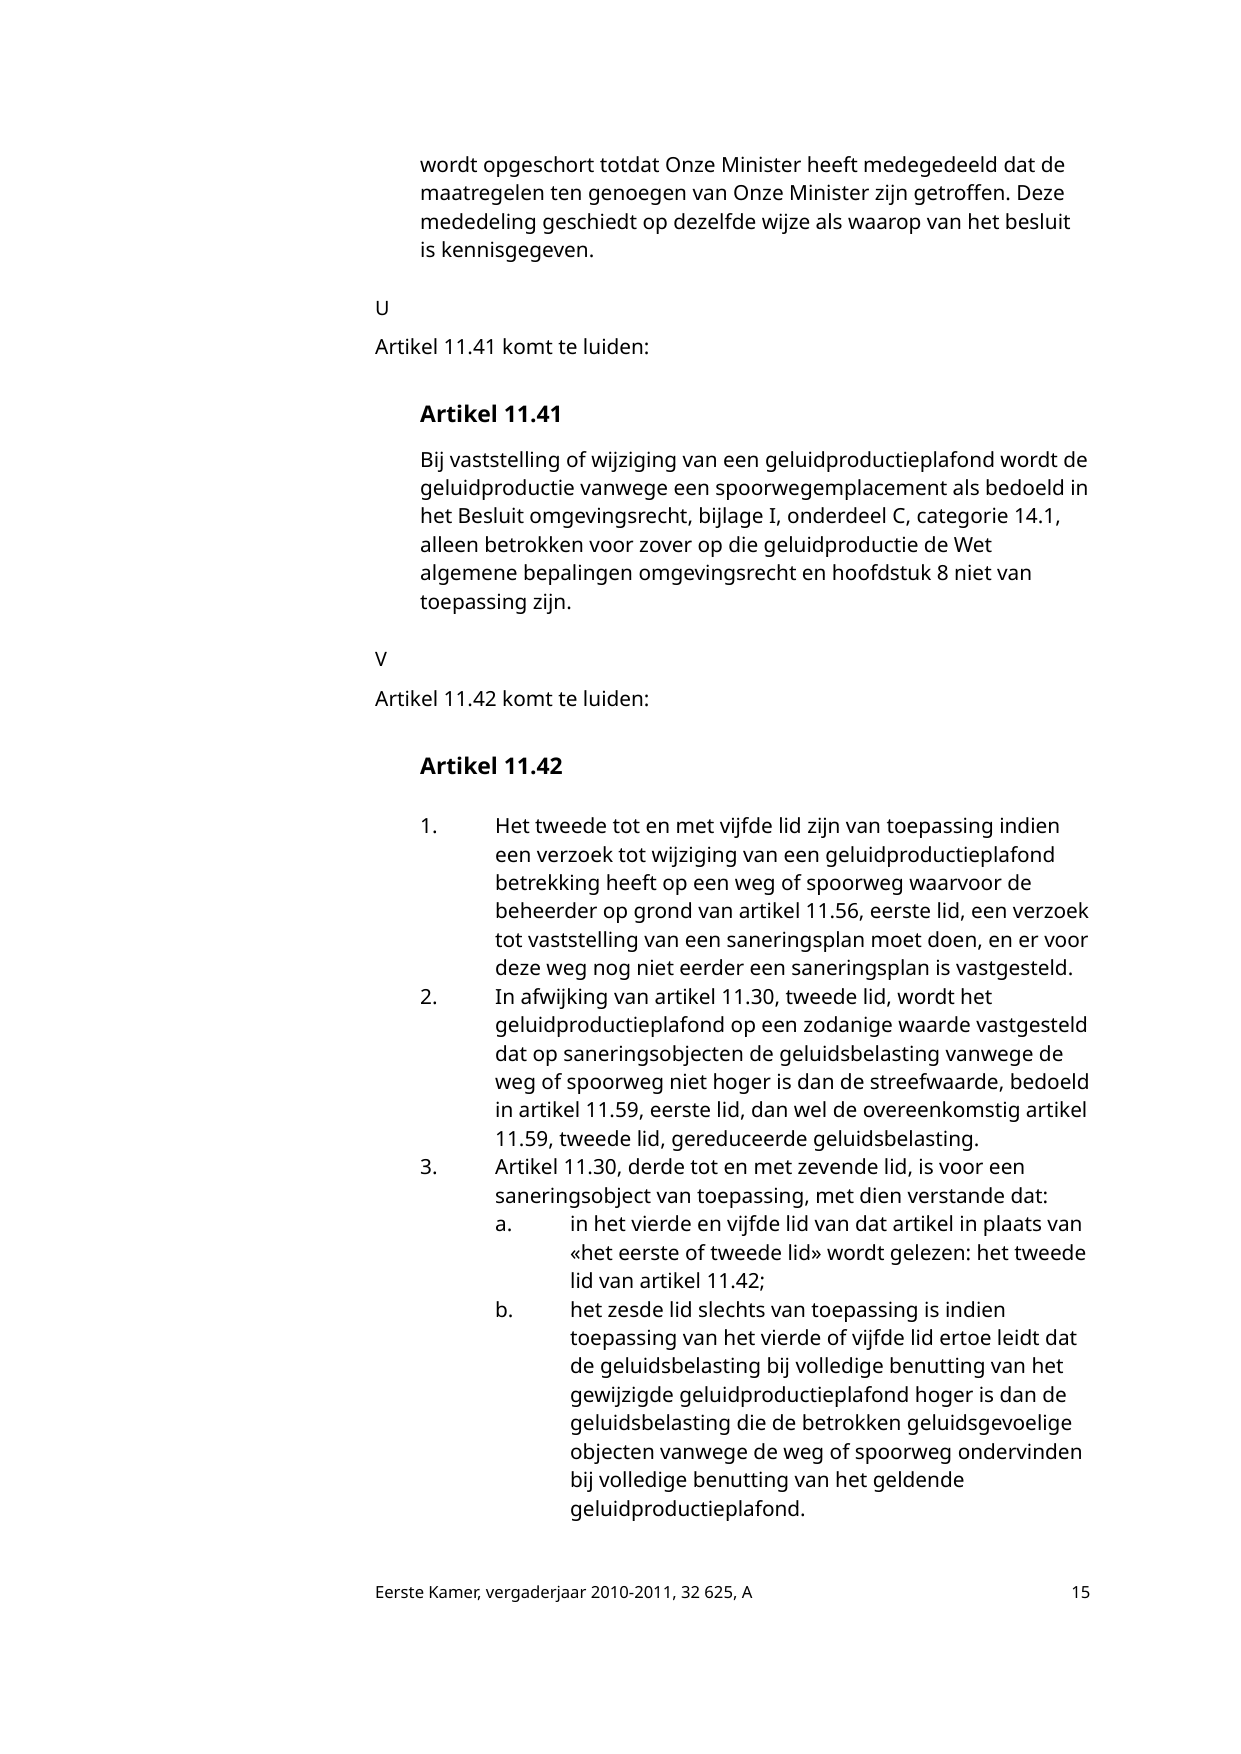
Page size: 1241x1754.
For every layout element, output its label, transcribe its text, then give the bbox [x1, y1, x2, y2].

text Artikel 11.41 komt te luiden: [375, 332, 1090, 361]
list het zesde lid slechts van toepassing is indien toepassing van het vierde of vijfde lid ertoe leidt dat de geluidsbelasting bij volledige benutting van het gewijzigde geluidproductieplafond hoger is dan de geluidsbelasting die de betrokken geluidsgevoelige objecten vanwege de weg of spoorweg ondervinden bij volledige benutting van het geldende geluidproductieplafond. [495, 1295, 1090, 1522]
text wordt opgeschort totdat Onze Minister heeft medegedeeld dat de maatregelen ten genoegen van Onze Minister zijn getroffen. Deze mededeling geschiedt op dezelfde wijze als waarop van het besluit is kennisgegeven. [420, 150, 1090, 264]
subtitle Artikel 11.42 [420, 750, 1090, 781]
list in het vierde en vijfde lid van dat artikel in plaats van «het eerste of tweede lid» wordt gelezen: het tweede lid van artikel 11.42; [495, 1209, 1090, 1295]
list Het tweede tot en met vijfde lid zijn van toepassing indien een verzoek tot wijziging van een geluidproductieplafond betrekking heeft op een weg of spoorweg waarvoor de beheerder op grond van artikel 11.56, eerste lid, een verzoek tot vaststelling van een saneringsplan moet doen, en er voor deze weg nog niet eerder een saneringsplan is vastgesteld. [420, 811, 1090, 982]
list In afwijking van artikel 11.30, tweede lid, wordt het geluidproductieplafond op een zodanige waarde vastgesteld dat op saneringsobjecten de geluidsbelasting vanwege de weg of spoorweg niet hoger is dan de streefwaarde, bedoeld in artikel 11.59, eerste lid, dan wel de overeenkomstig artikel 11.59, tweede lid, gereduceerde geluidsbelasting. [420, 982, 1090, 1152]
text V [375, 645, 1090, 672]
list Artikel 11.30, derde tot en met zevende lid, is voor een saneringsobject van toepassing, met dien verstande dat: [420, 1152, 1090, 1209]
text Artikel 11.42 komt te luiden: [375, 684, 1090, 712]
text U [375, 294, 1090, 321]
subtitle Artikel 11.41 [420, 398, 1090, 430]
text Bij vaststelling of wijziging van een geluidproductieplafond wordt de geluidproductie vanwege een spoorwegemplacement als bedoeld in het Besluit omgevingsrecht, bijlage I, onderdeel C, categorie 14.1, alleen betrokken voor zover op die geluidproductie de Wet algemene bepalingen omgevingsrecht en hoofdstuk 8 niet van toepassing zijn. [420, 445, 1090, 615]
